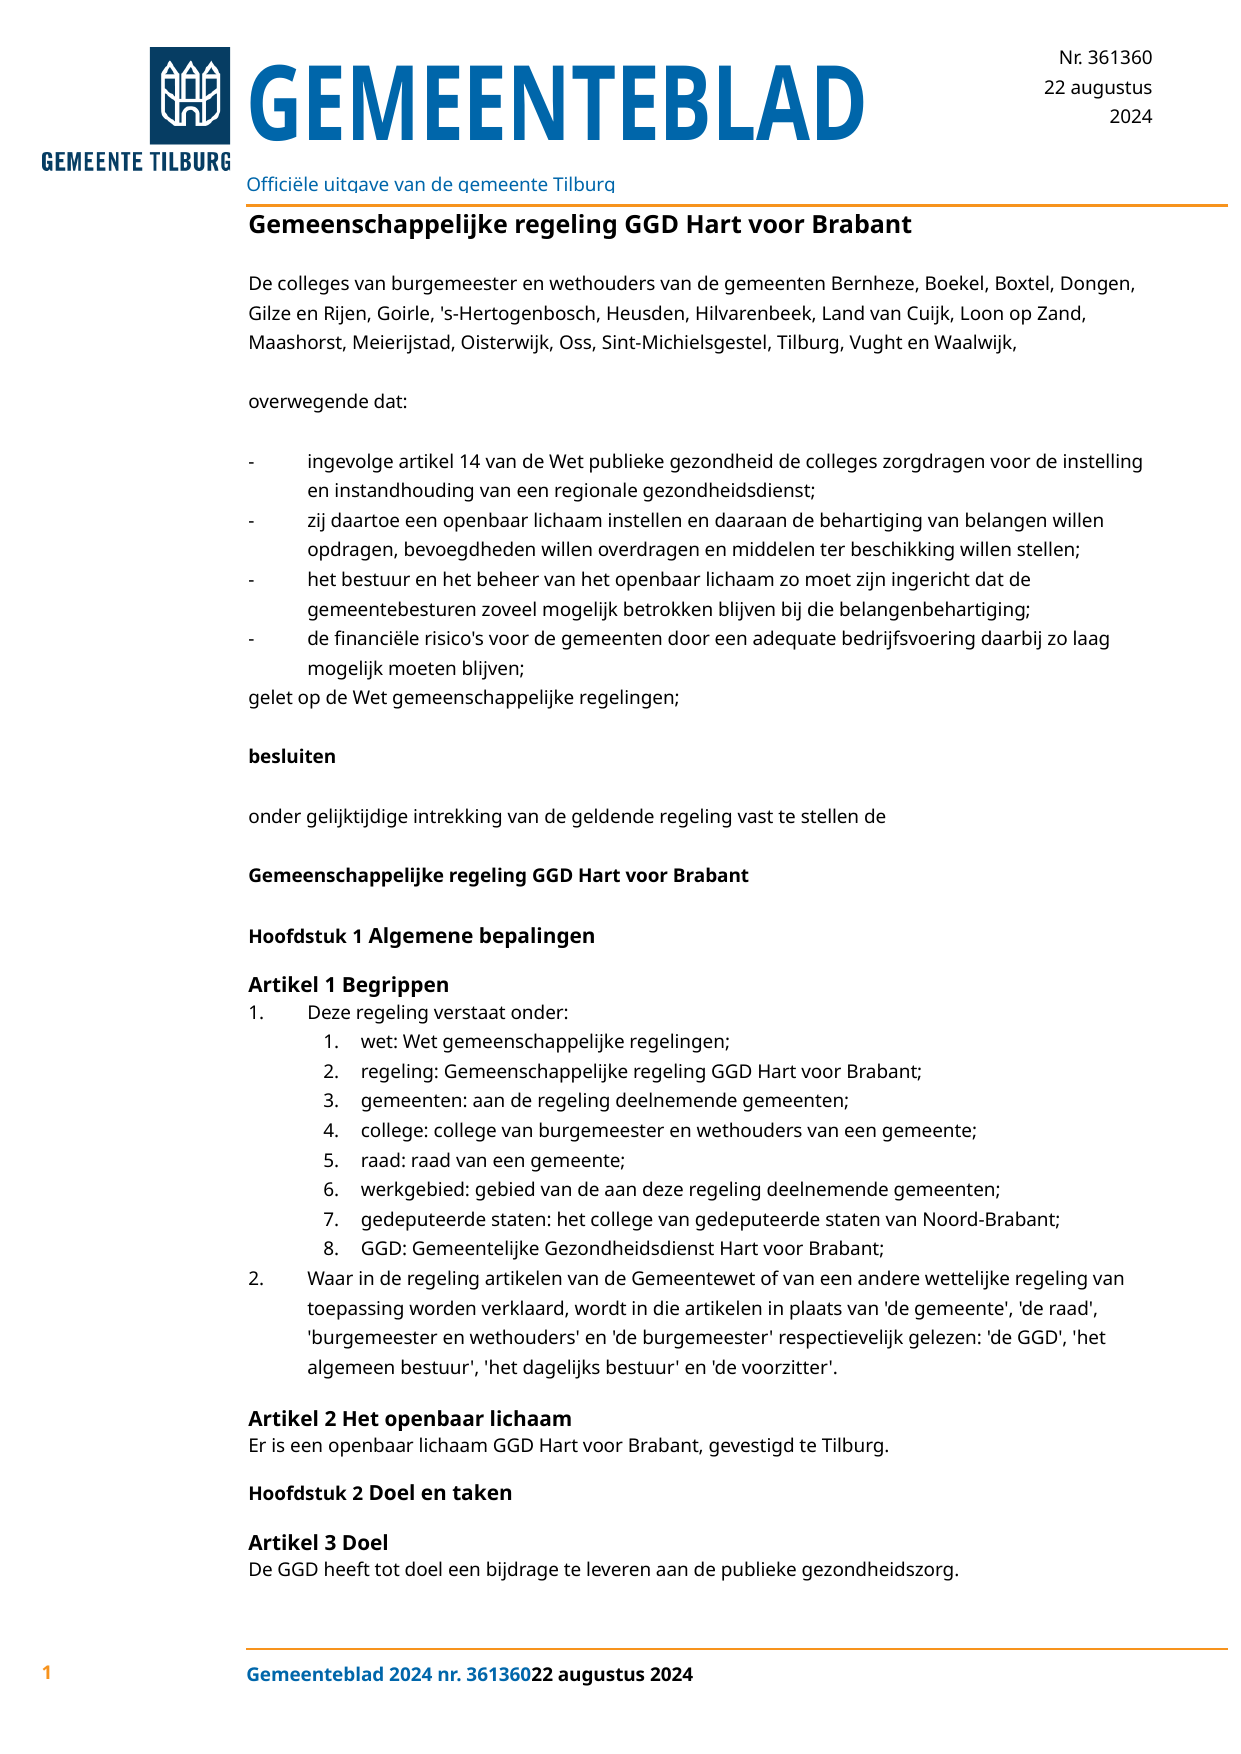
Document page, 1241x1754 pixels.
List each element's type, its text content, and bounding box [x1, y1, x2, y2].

list regeling: Gemeenschappelijke regeling GGD Hart voor Brabant; [323, 1058, 1152, 1084]
text Hoofdstuk 1 Algemene bepalingen [248, 921, 1152, 949]
list Deze regeling verstaat onder: [248, 999, 1152, 1024]
list wet: Wet gemeenschappelijke regelingen; [323, 1028, 1152, 1054]
text Gemeenschappelijke regeling GGD Hart voor Brabant [248, 207, 1152, 241]
list Waar in de regeling artikelen van de Gemeentewet of van een andere wettelijke regeling van toepassing worden verklaard, wordt in die artikelen in plaats van 'de gemeente', 'de raad', 'burgemeester en wethouders' en 'de burgemeester' respectievelijk gelezen: 'de GGD', 'het algemeen bestuur', 'het dagelijks bestuur' en 'de voorzitter'. [248, 1265, 1152, 1379]
text Artikel 3 Doel [248, 1528, 1152, 1556]
list college: college van burgemeester en wethouders van een gemeente; [323, 1117, 1152, 1143]
list raad: raad van een gemeente; [323, 1147, 1152, 1172]
list GGD: Gemeentelijke Gezondheidsdienst Hart voor Brabant; [323, 1236, 1152, 1261]
text Artikel 1 Begrippen [248, 970, 1152, 999]
text overwegende dat: [248, 389, 1152, 414]
list het bestuur en het beheer van het openbaar lichaam zo moet zijn ingericht dat de gemeentebesturen zoveel mogelijk betrokken blijven bij die belangenbehartiging; [248, 566, 1152, 621]
text Hoofdstuk 2 Doel en taken [248, 1478, 1152, 1507]
text Gemeenschappelijke regeling GGD Hart voor Brabant [248, 862, 1152, 888]
list werkgebied: gebied van de aan deze regeling deelnemende gemeenten; [323, 1176, 1152, 1202]
text Artikel 2 Het openbaar lichaam [248, 1404, 1152, 1433]
list gedeputeerde staten: het college van gedeputeerde staten van Noord-Brabant; [323, 1206, 1152, 1232]
list zij daartoe een openbaar lichaam instellen en daaraan de behartiging van belangen willen opdragen, bevoegdheden willen overdragen en middelen ter beschikking willen stellen; [248, 507, 1152, 562]
list de financiële risico's voor de gemeenten door een adequate bedrijfsvoering daarbij zo laag mogelijk moeten blijven; [248, 625, 1152, 681]
text onder gelijktijdige intrekking van de geldende regeling vast te stellen de [248, 803, 1152, 828]
text Er is een openbaar lichaam GGD Hart voor Brabant, gevestigd te Tilburg. [248, 1433, 1152, 1458]
text gelet op de Wet gemeenschappelijke regelingen; [248, 684, 1152, 710]
text De colleges van burgemeester en wethouders van de gemeenten Bernheze, Boekel, Boxtel, Dongen, Gilze en Rijen, Goirle, 's-Hertogenbosch, Heusden, Hilvarenbeek, Land van Cuijk, Loon op Zand, Maashorst, Meierijstad, Oisterwijk, Oss, Sint-Michielsgestel, Tilburg, Vught en Waalwijk, [248, 270, 1152, 355]
list gemeenten: aan de regeling deelnemende gemeenten; [323, 1088, 1152, 1113]
text besluiten [248, 744, 1152, 769]
list ingevolge artikel 14 van de Wet publieke gezondheid de colleges zorgdragen voor de instelling en instandhouding van een regionale gezondheidsdienst; [248, 448, 1152, 503]
picture [41, 47, 231, 172]
text De GGD heeft tot doel een bijdrage te leveren aan de publieke gezondheidszorg. [248, 1556, 1152, 1582]
